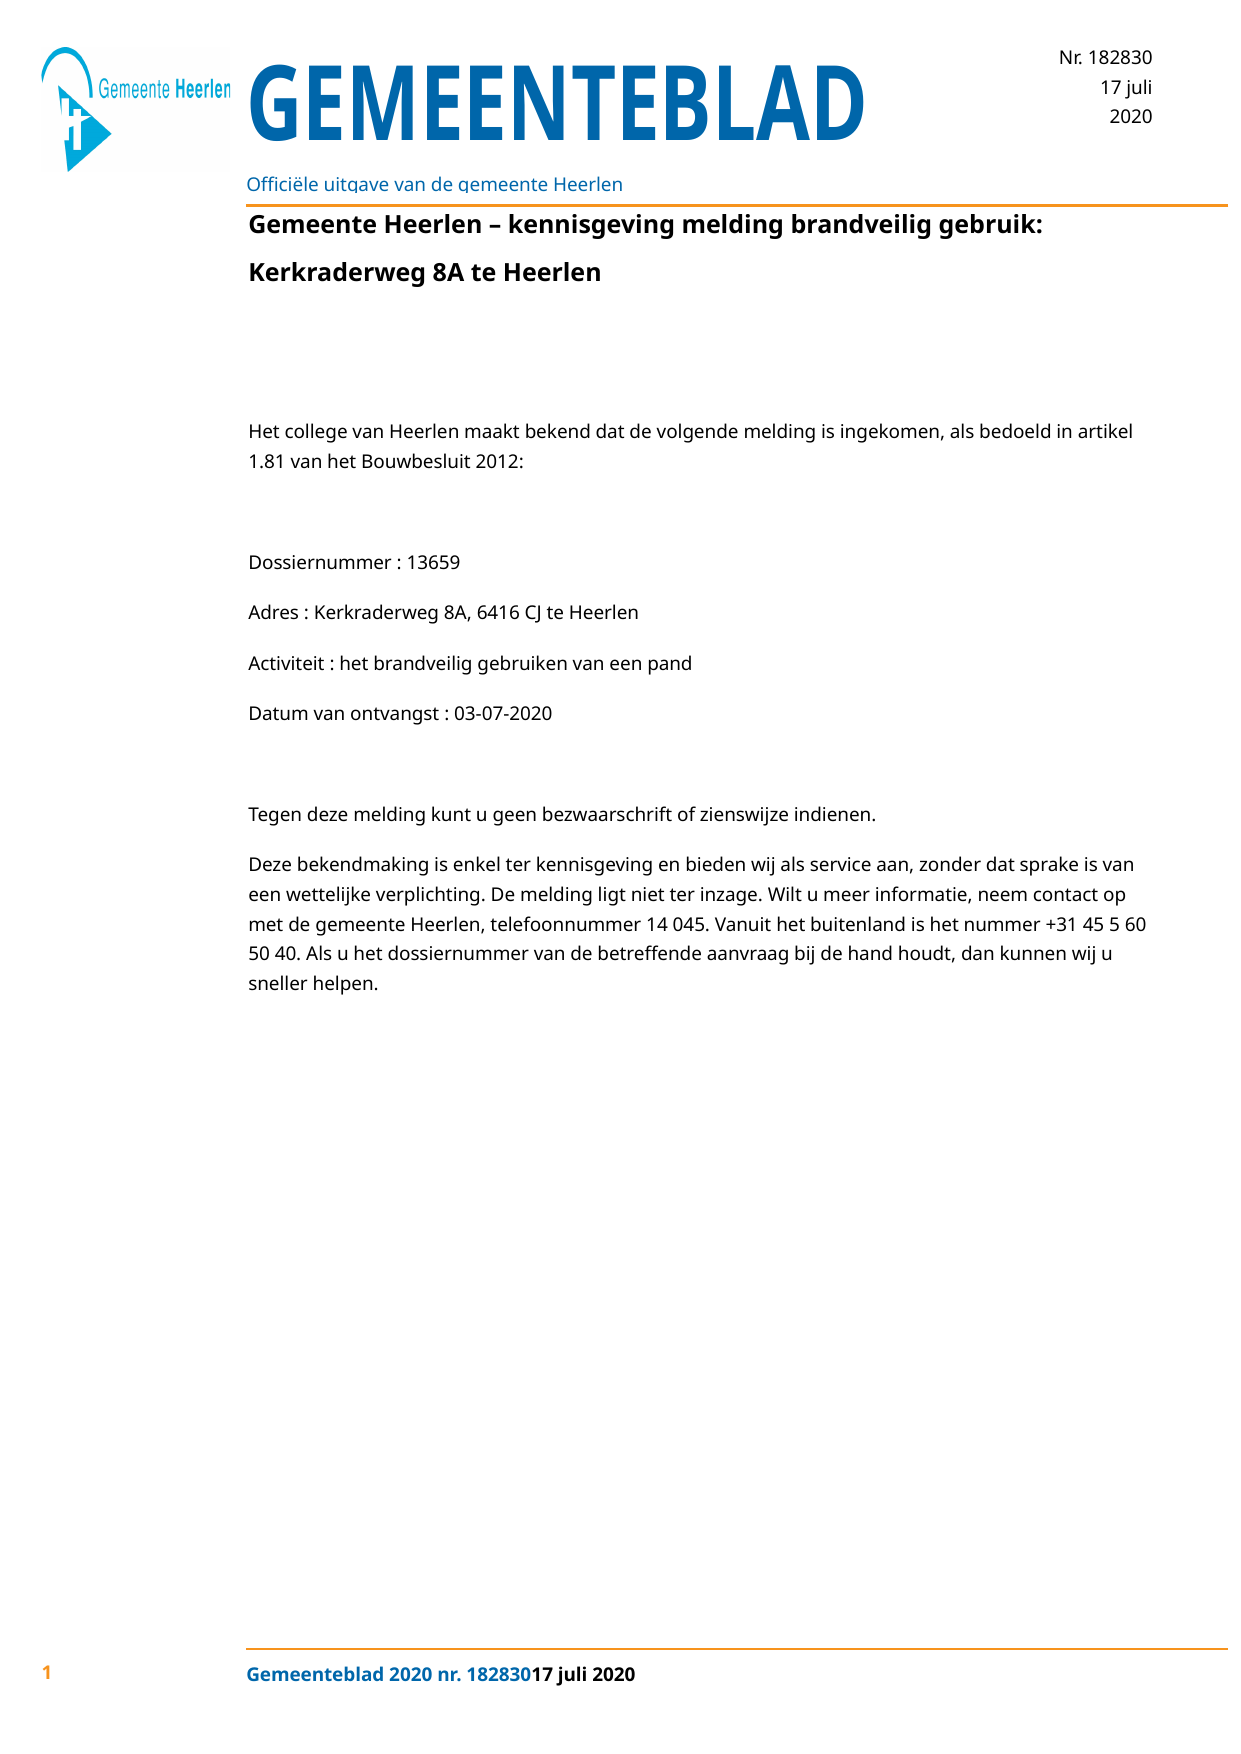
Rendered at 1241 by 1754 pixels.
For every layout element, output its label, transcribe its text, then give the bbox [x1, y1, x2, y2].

text Deze bekendmaking is enkel ter kennisgeving en bieden wij als service aan, zonder dat sprake is van een wettelijke verplichting. De melding ligt niet ter inzage. Wilt u meer informatie, neem contact op met de gemeente Heerlen, telefoonnummer 14 045. Vanuit het buitenland is het nummer +31 45 5 60 50 40. Als u het dossiernummer van de betreffende aanvraag bij de hand houdt, dan kunnen wij u sneller helpen. [248, 852, 1152, 996]
picture [41, 47, 59, 70]
text Activiteit : het brandveilig gebruiken van een pand [248, 650, 1152, 676]
text Dossiernummer : 13659 [248, 549, 1152, 575]
text Tegen deze melding kunt u geen bezwaarschrift of zienswijze indienen. [248, 801, 1152, 827]
text Datum van ontvangst : 03-07-2020 [248, 700, 1152, 726]
picture [41, 47, 231, 172]
text Adres : Kerkraderweg 8A, 6416 CJ te Heerlen [248, 599, 1152, 625]
text Het college van Heerlen maakt bekend dat de volgende melding is ingekomen, als bedoeld in artikel 1.81 van het Bouwbesluit 2012: [248, 419, 1152, 474]
text Gemeente Heerlen – kennisgeving melding brandveilig gebruik: Kerkraderweg 8A te Heerlen [248, 207, 1152, 288]
